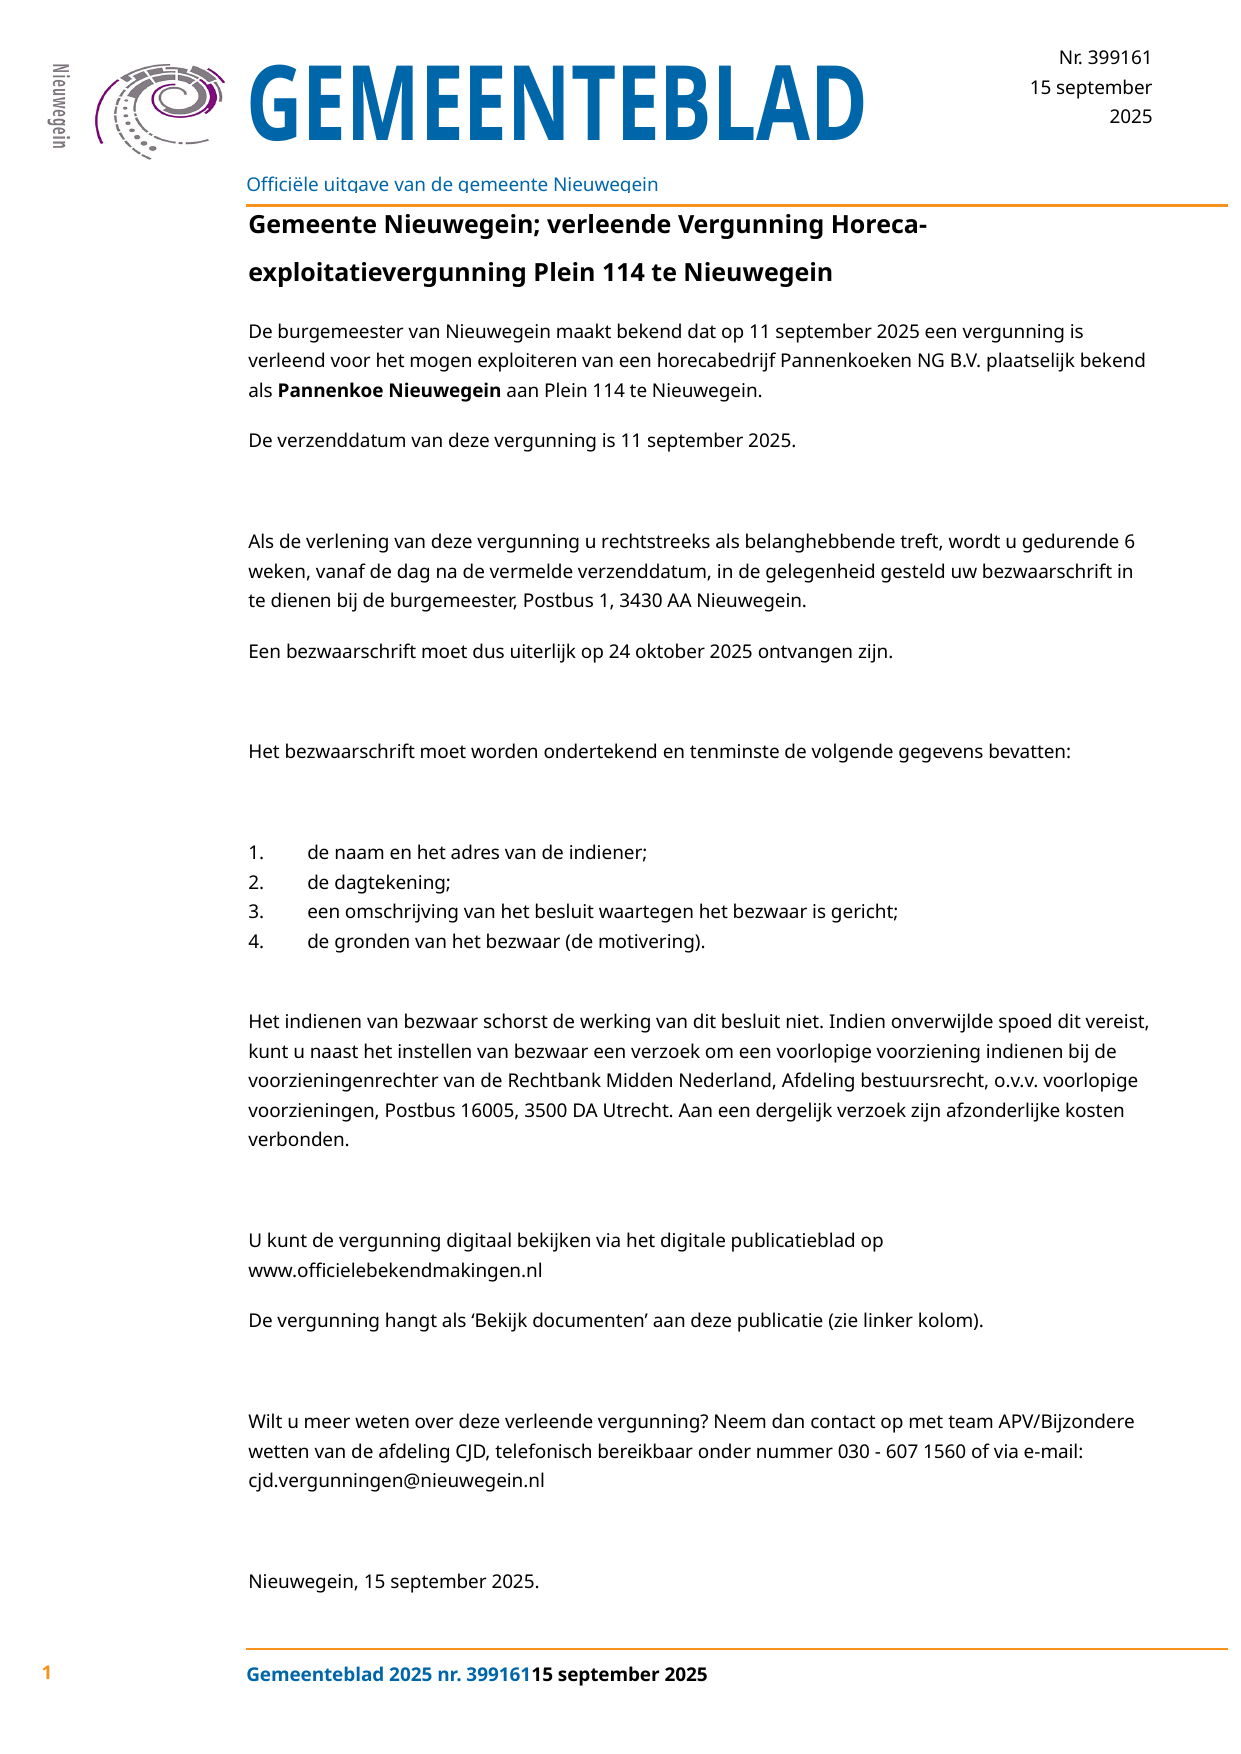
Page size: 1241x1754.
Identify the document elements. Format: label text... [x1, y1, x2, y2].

text U kunt de vergunning digitaal bekijken via het digitale publicatieblad op www.officielebekendmakingen.nl [248, 1227, 1152, 1283]
text De verzenddatum van deze vergunning is 11 september 2025. [248, 427, 1152, 453]
text Als de verlening van deze vergunning u rechtstreeks als belanghebbende treft, wordt u gedurende 6 weken, vanaf de dag na de vermelde verzenddatum, in de gelegenheid gesteld uw bezwaarschrift in te dienen bij de burgemeester, Postbus 1, 3430 AA Nieuwegein. [248, 528, 1152, 613]
list de dagtekening; [248, 869, 1152, 895]
text Het bezwaarschrift moet worden ondertekend en tenminste de volgende gegevens bevatten: [248, 739, 1152, 764]
text Een bezwaarschrift moet dus uiterlijk op 24 oktober 2025 ontvangen zijn. [248, 638, 1152, 664]
list een omschrijving van het besluit waartegen het bezwaar is gericht; [248, 899, 1152, 924]
list de naam en het adres van de indiener; [248, 839, 1152, 865]
text Wilt u meer weten over deze verleende vergunning? Neem dan contact op met team APV/Bijzondere wetten van de afdeling CJD, telefonisch bereikbaar onder nummer 030 - 607 1560 of via e-mail: cjd.vergunningen@nieuwegein.nl [248, 1408, 1152, 1493]
text De burgemeester van Nieuwegein maakt bekend dat op 11 september 2025 een vergunning is verleend voor het mogen exploiteren van een horecabedrijf Pannenkoeken NG B.V. plaatselijk bekend als Pannenkoe Nieuwegein aan Plein 114 te Nieuwegein. [248, 318, 1152, 403]
picture [41, 47, 231, 172]
text De vergunning hangt als ‘Bekijk documenten’ aan deze publicatie (zie linker kolom). [248, 1307, 1152, 1333]
text Gemeente Nieuwegein; verleende Vergunning Horeca-exploitatievergunning Plein 114 te Nieuwegein [248, 207, 1152, 288]
text Nieuwegein, 15 september 2025. [248, 1568, 1152, 1594]
text Het indienen van bezwaar schorst de werking van dit besluit niet. Indien onverwijlde spoed dit vereist, kunt u naast het instellen van bezwaar een verzoek om een voorlopige voorziening indienen bij de voorzieningenrechter van de Rechtbank Midden Nederland, Afdeling bestuursrecht, o.v.v. voorlopige voorzieningen, Postbus 16005, 3500 DA Utrecht. Aan een dergelijk verzoek zijn afzonderlijke kosten verbonden. [248, 1008, 1152, 1152]
list de gronden van het bezwaar (de motivering). [248, 928, 1152, 954]
